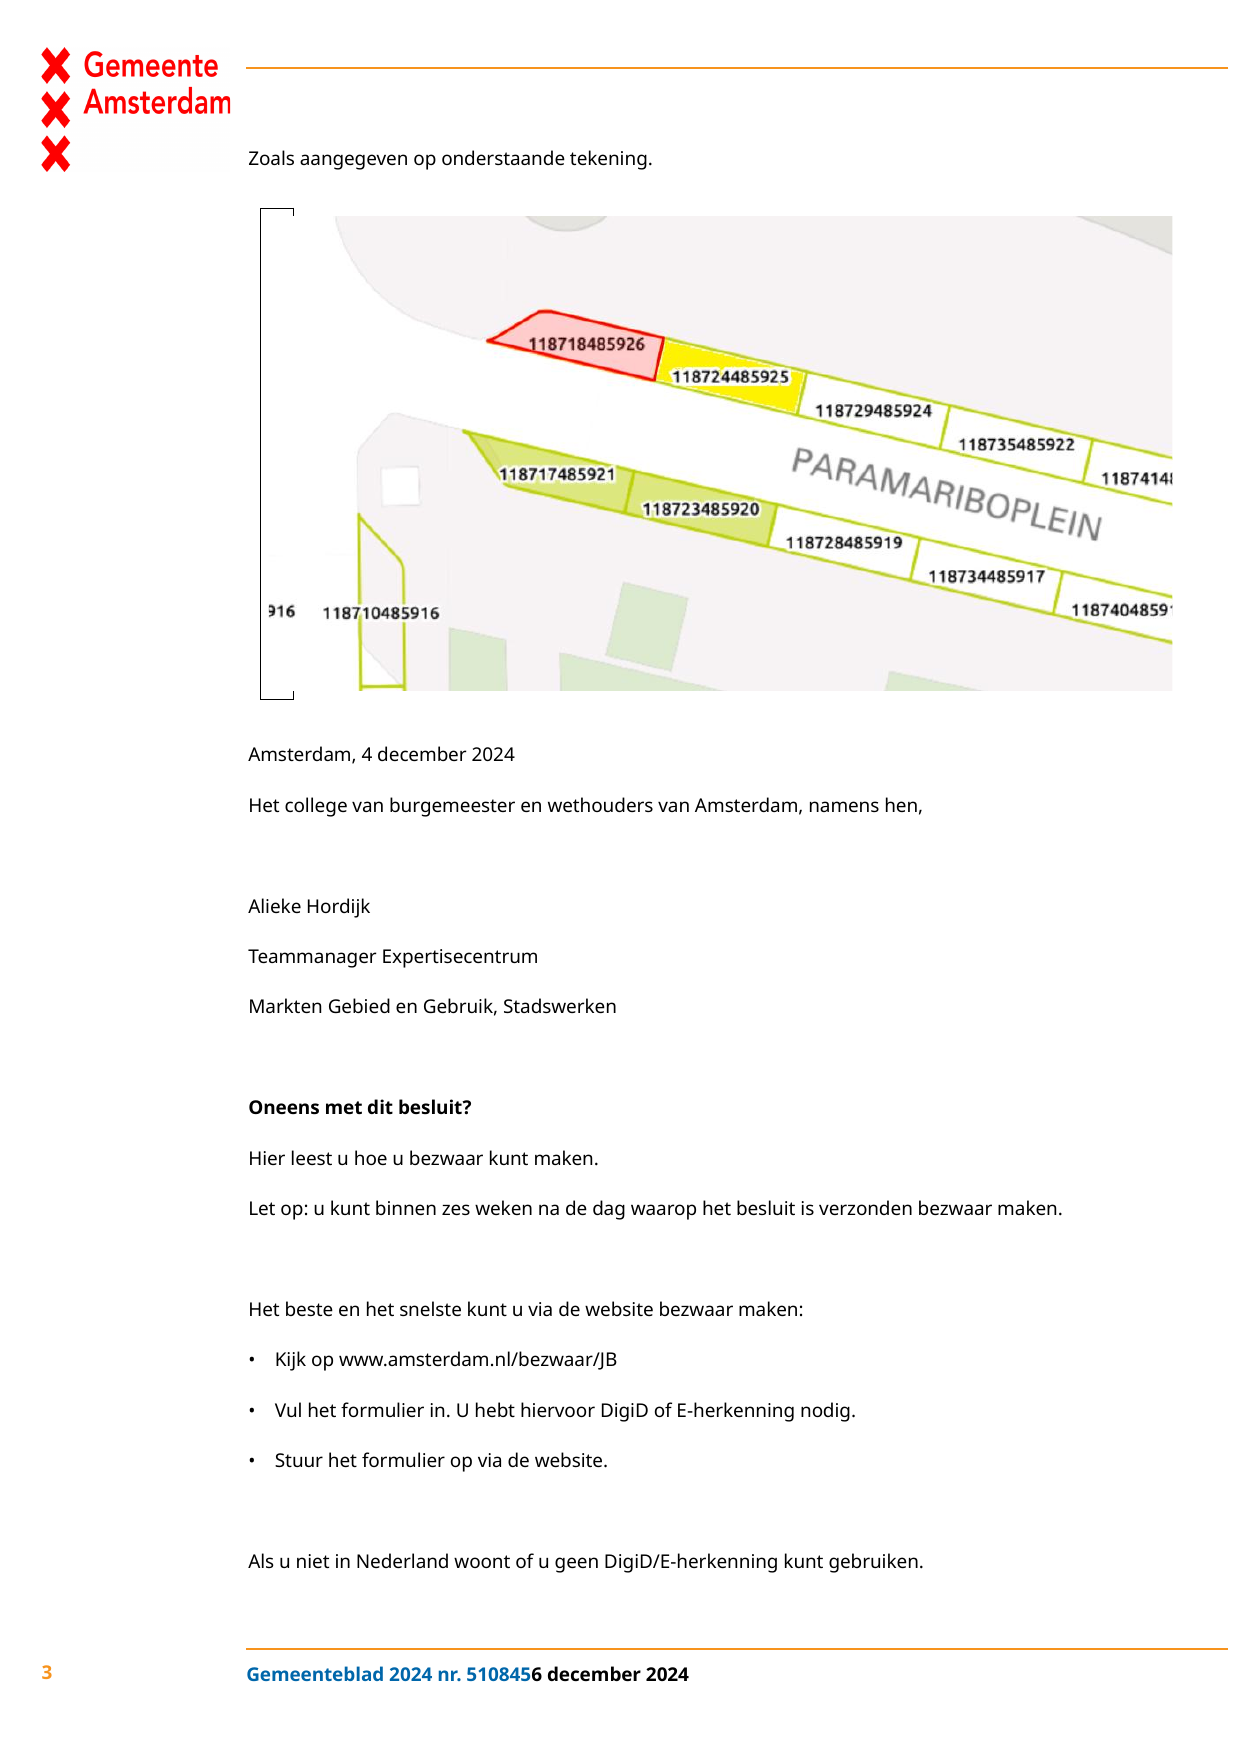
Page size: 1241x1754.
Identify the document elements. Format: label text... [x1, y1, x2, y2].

picture [268, 216, 1173, 691]
text Amsterdam, 4 december 2024 [248, 742, 1152, 767]
text Hier leest u hoe u bezwaar kunt maken. [248, 1145, 1152, 1171]
text Teammanager Expertisecentrum [248, 943, 1152, 969]
text Als u niet in Nederland woont of u geen DigiD/E-herkenning kunt gebruiken. [248, 1548, 1152, 1574]
text Zoals aangegeven op onderstaande tekening. [248, 145, 1152, 171]
picture [41, 47, 231, 172]
text Let op: u kunt binnen zes weken na de dag waarop het besluit is verzonden bezwaar maken. [248, 1195, 1152, 1221]
text Oneens met dit besluit? [248, 1094, 1152, 1120]
text Alieke Hordijk [248, 893, 1152, 918]
text • Vul het formulier in. U hebt hiervoor DigiD of E-herkenning nodig. [248, 1397, 1152, 1423]
text Het beste en het snelste kunt u via de website bezwaar maken: [248, 1296, 1152, 1322]
text Markten Gebied en Gebruik, Stadswerken [248, 994, 1152, 1019]
text Het college van burgemeester en wethouders van Amsterdam, namens hen, [248, 792, 1152, 818]
text • Kijk op www.amsterdam.nl/bezwaar/JB [248, 1347, 1152, 1372]
text • Stuur het formulier op via de website. [248, 1447, 1152, 1473]
